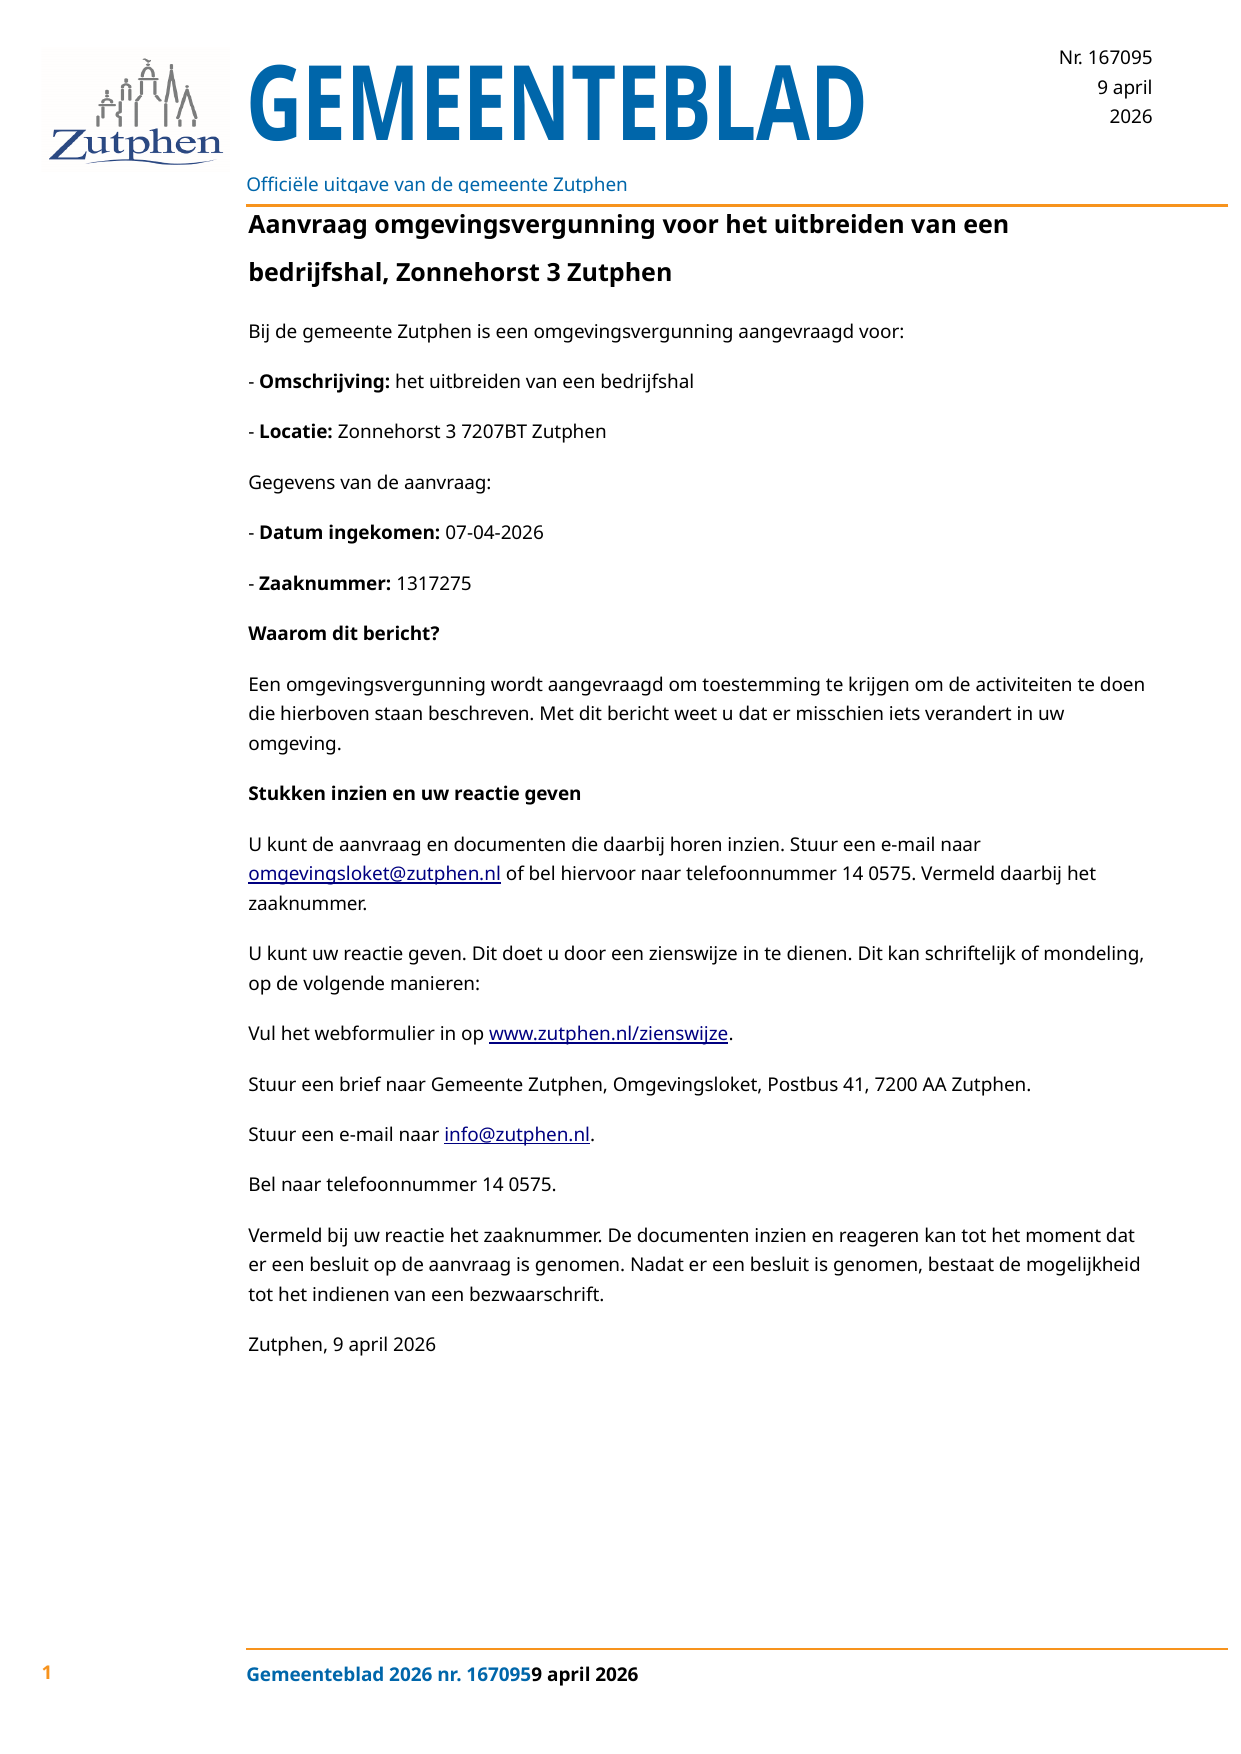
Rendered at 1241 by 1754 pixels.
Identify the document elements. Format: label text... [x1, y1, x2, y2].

text - Datum ingekomen: 07-04-2026 [248, 519, 1152, 545]
text Stuur een e-mail naar info@zutphen.nl. [248, 1121, 1152, 1147]
text Gegevens van de aanvraag: [248, 469, 1152, 495]
text Een omgevingsvergunning wordt aangevraagd om toestemming te krijgen om de activiteiten te doen die hierboven staan beschreven. Met dit bericht weet u dat er misschien iets verandert in uw omgeving. [248, 671, 1152, 756]
text Vul het webformulier in op www.zutphen.nl/zienswijze. [248, 1020, 1152, 1046]
text Aanvraag omgevingsvergunning voor het uitbreiden van een bedrijfshal, Zonnehorst 3 Zutphen [248, 207, 1152, 288]
picture [41, 47, 231, 172]
text U kunt uw reactie geven. Dit doet u door een zienswijze in te dienen. Dit kan schriftelijk of mondeling, op de volgende manieren: [248, 940, 1152, 996]
text Stukken inzien en uw reactie geven [248, 780, 1152, 806]
text - Omschrijving: het uitbreiden van een bedrijfshal [248, 368, 1152, 394]
text Bel naar telefoonnummer 14 0575. [248, 1172, 1152, 1197]
text Zutphen, 9 april 2026 [248, 1332, 1152, 1357]
text Stuur een brief naar Gemeente Zutphen, Omgevingsloket, Postbus 41, 7200 AA Zutphen. [248, 1071, 1152, 1097]
text Bij de gemeente Zutphen is een omgevingsvergunning aangevraagd voor: [248, 318, 1152, 344]
text - Zaaknummer: 1317275 [248, 570, 1152, 596]
text Vermeld bij uw reactie het zaaknummer. De documenten inzien en reageren kan tot het moment dat er een besluit op de aanvraag is genomen. Nadat er een besluit is genomen, bestaat de mogelijkheid tot het indienen van een bezwaarschrift. [248, 1222, 1152, 1307]
text U kunt de aanvraag en documenten die daarbij horen inzien. Stuur een e-mail naar omgevingsloket@zutphen.nl of bel hiervoor naar telefoonnummer 14 0575. Vermeld daarbij het zaaknummer. [248, 831, 1152, 916]
text - Locatie: Zonnehorst 3 7207BT Zutphen [248, 419, 1152, 444]
text Waarom dit bericht? [248, 620, 1152, 646]
